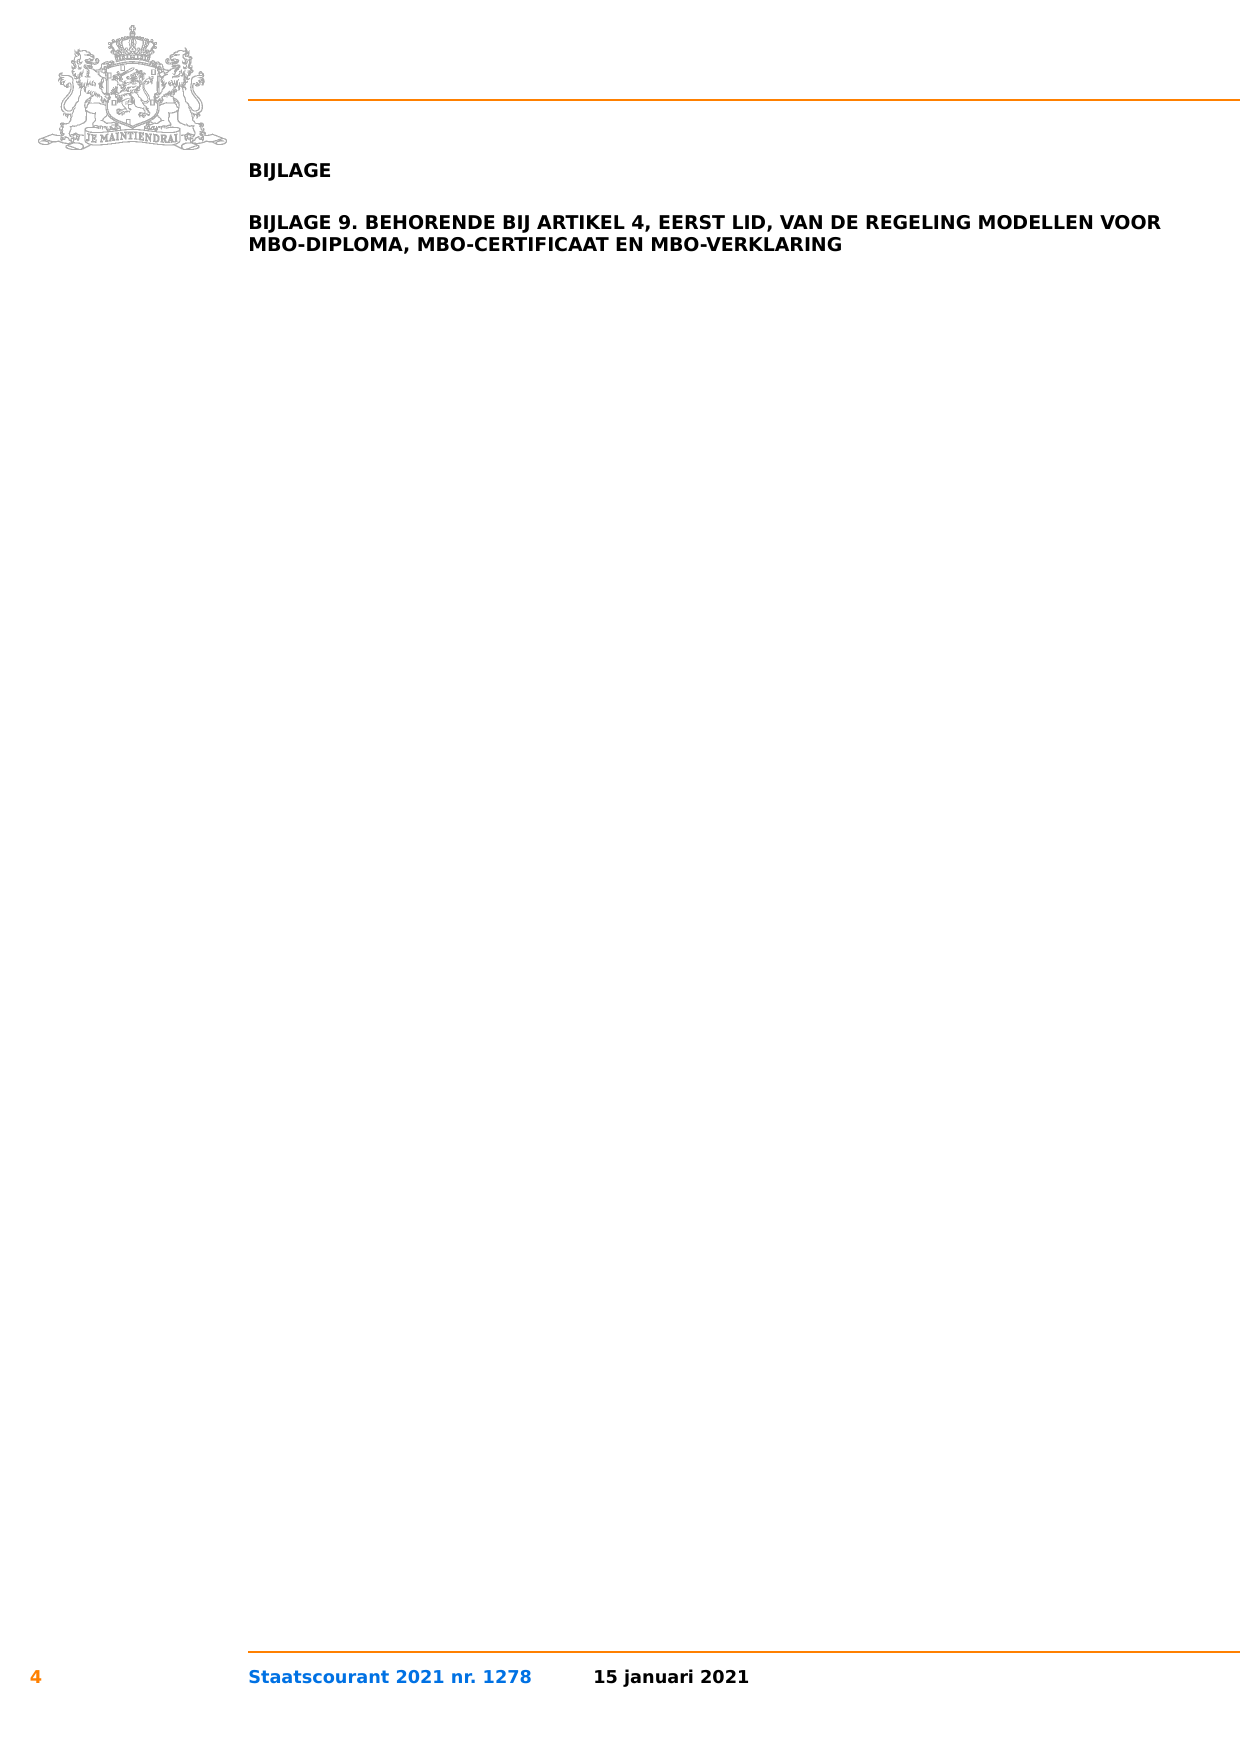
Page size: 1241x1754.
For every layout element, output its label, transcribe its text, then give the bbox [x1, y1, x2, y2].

picture [38, 25, 227, 150]
subtitle BIJLAGE 9. BEHORENDE BIJ ARTIKEL 4, EERST LID, VAN DE REGELING MODELLEN VOOR MBO-DIPLOMA, MBO-CERTIFICAAT EN MBO-VERKLARING [248, 212, 1163, 256]
subtitle BIJLAGE [248, 160, 1163, 182]
